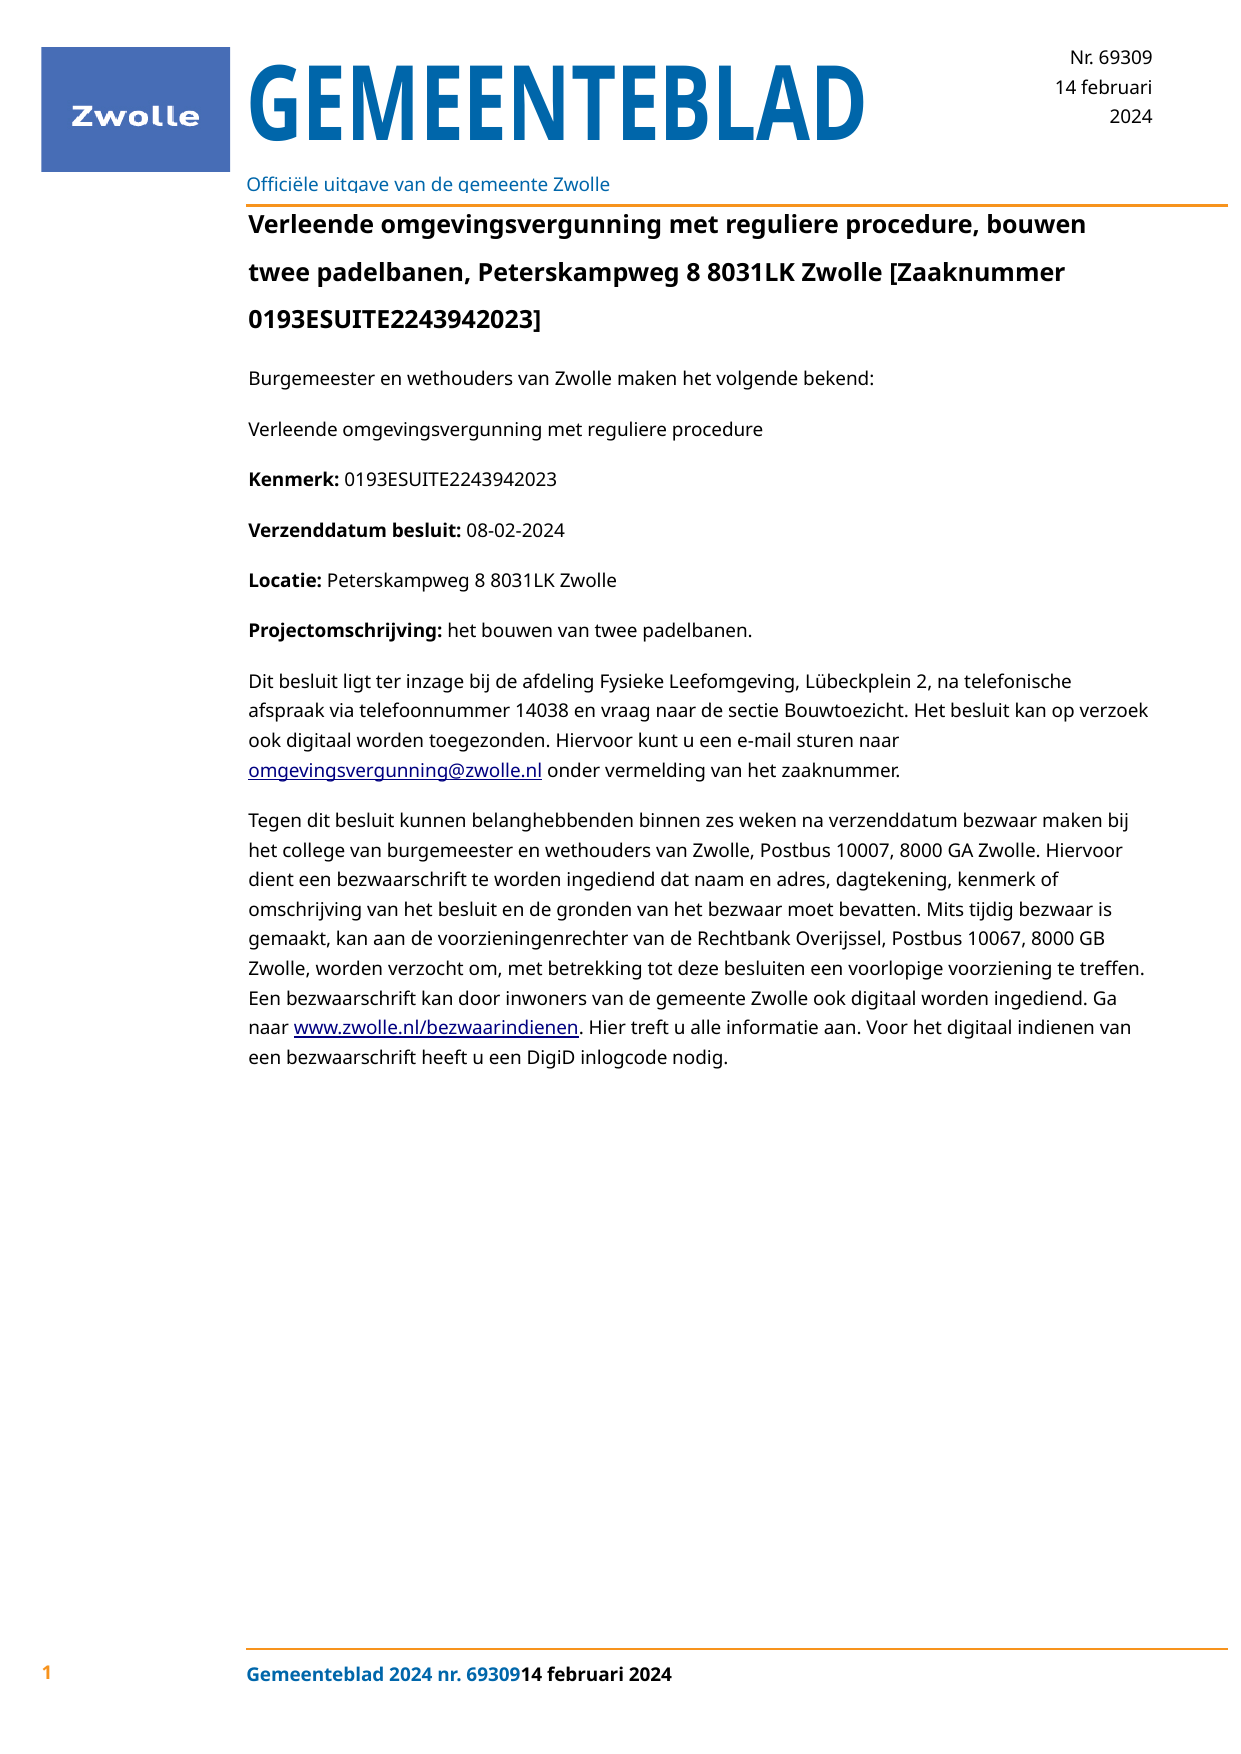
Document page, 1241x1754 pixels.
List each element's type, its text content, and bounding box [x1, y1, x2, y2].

text Locatie: Peterskampweg 8 8031LK Zwolle [248, 567, 1152, 593]
text Burgemeester en wethouders van Zwolle maken het volgende bekend: [248, 366, 1152, 391]
text Verleende omgevingsvergunning met reguliere procedure, bouwen twee padelbanen, Peterskampweg 8 8031LK Zwolle [Zaaknummer 0193ESUITE2243942023] [248, 207, 1152, 336]
text Verleende omgevingsvergunning met reguliere procedure [248, 416, 1152, 442]
text Kenmerk: 0193ESUITE2243942023 [248, 466, 1152, 492]
text Verzenddatum besluit: 08-02-2024 [248, 517, 1152, 542]
picture [41, 47, 231, 172]
text Projectomschrijving: het bouwen van twee padelbanen. [248, 618, 1152, 643]
text Tegen dit besluit kunnen belanghebbenden binnen zes weken na verzenddatum bezwaar maken bij het college van burgemeester en wethouders van Zwolle, Postbus 10007, 8000 GA Zwolle. Hiervoor dient een bezwaarschrift te worden ingediend dat naam en adres, dagtekening, kenmerk of omschrijving van het besluit en de gronden van het bezwaar moet bevatten. Mits tijdig bezwaar is gemaakt, kan aan de voorzieningenrechter van de Rechtbank Overijssel, Postbus 10067, 8000 GB Zwolle, worden verzocht om, met betrekking tot deze besluiten een voorlopige voorziening te treffen. Een bezwaarschrift kan door inwoners van de gemeente Zwolle ook digitaal worden ingediend. Ga naar www.zwolle.nl/bezwaarindienen. Hier treft u alle informatie aan. Voor het digitaal indienen van een bezwaarschrift heeft u een DigiD inlogcode nodig. [248, 807, 1152, 1069]
text Dit besluit ligt ter inzage bij de afdeling Fysieke Leefomgeving, Lübeckplein 2, na telefonische afspraak via telefoonnummer 14038 en vraag naar de sectie Bouwtoezicht. Het besluit kan op verzoek ook digitaal worden toegezonden. Hiervoor kunt u een e-mail sturen naar omgevingsvergunning@zwolle.nl onder vermelding van het zaaknummer. [248, 668, 1152, 782]
